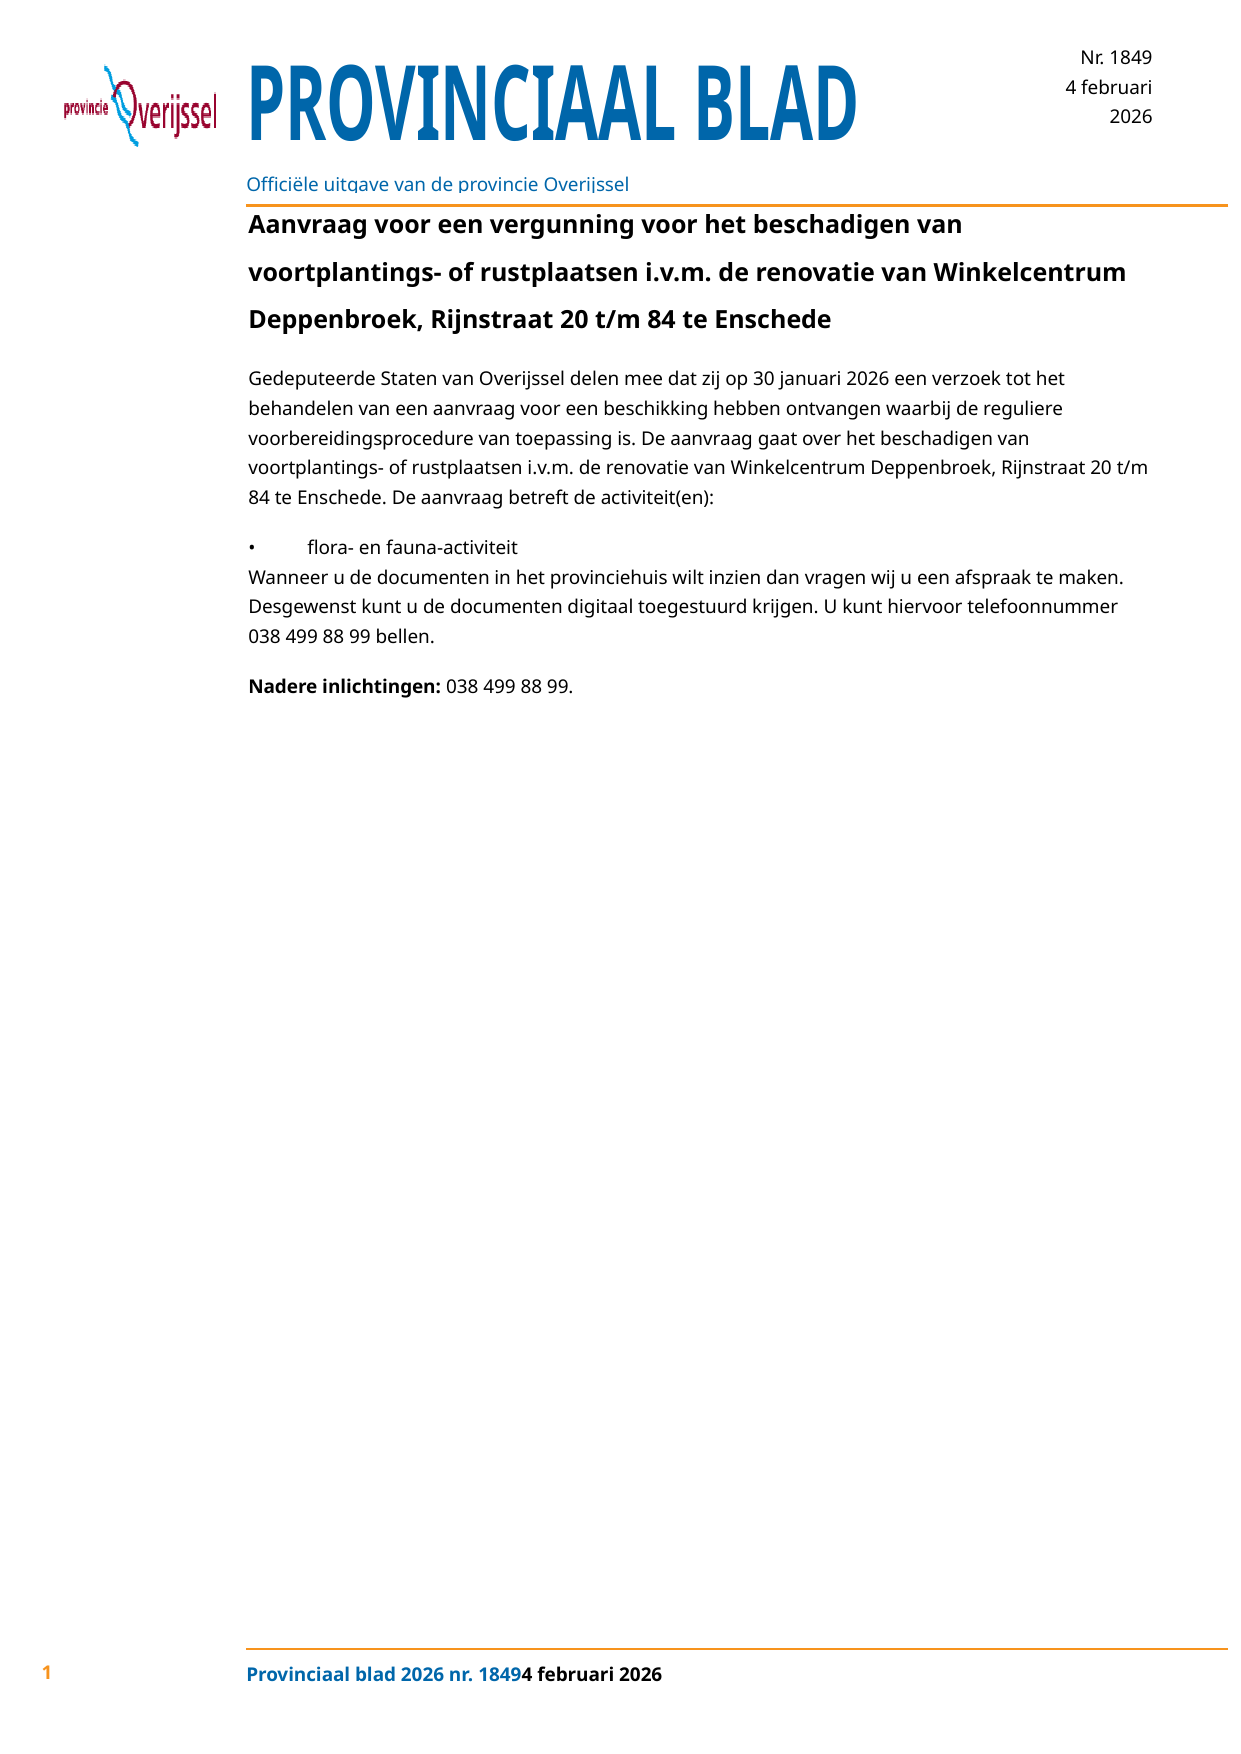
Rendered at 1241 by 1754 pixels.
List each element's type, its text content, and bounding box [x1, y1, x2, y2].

text Wanneer u de documenten in het provinciehuis wilt inzien dan vragen wij u een afspraak te maken. Desgewenst kunt u de documenten digitaal toegestuurd krijgen. U kunt hiervoor telefoonnummer 038 499 88 99 bellen. [248, 564, 1152, 649]
text Nadere inlichtingen: 038 499 88 99. [248, 673, 1152, 699]
list flora- en fauna-activiteit [248, 534, 1152, 560]
picture [41, 47, 231, 172]
text Gedeputeerde Staten van Overijssel delen mee dat zij op 30 januari 2026 een verzoek tot het behandelen van een aanvraag voor een beschikking hebben ontvangen waarbij de reguliere voorbereidingsprocedure van toepassing is. De aanvraag gaat over het beschadigen van voortplantings- of rustplaatsen i.v.m. de renovatie van Winkelcentrum Deppenbroek, Rijnstraat 20 t/m 84 te Enschede. De aanvraag betreft de activiteit(en): [248, 366, 1152, 509]
text Aanvraag voor een vergunning voor het beschadigen van voortplantings- of rustplaatsen i.v.m. de renovatie van Winkelcentrum Deppenbroek, Rijnstraat 20 t/m 84 te Enschede [248, 207, 1152, 336]
